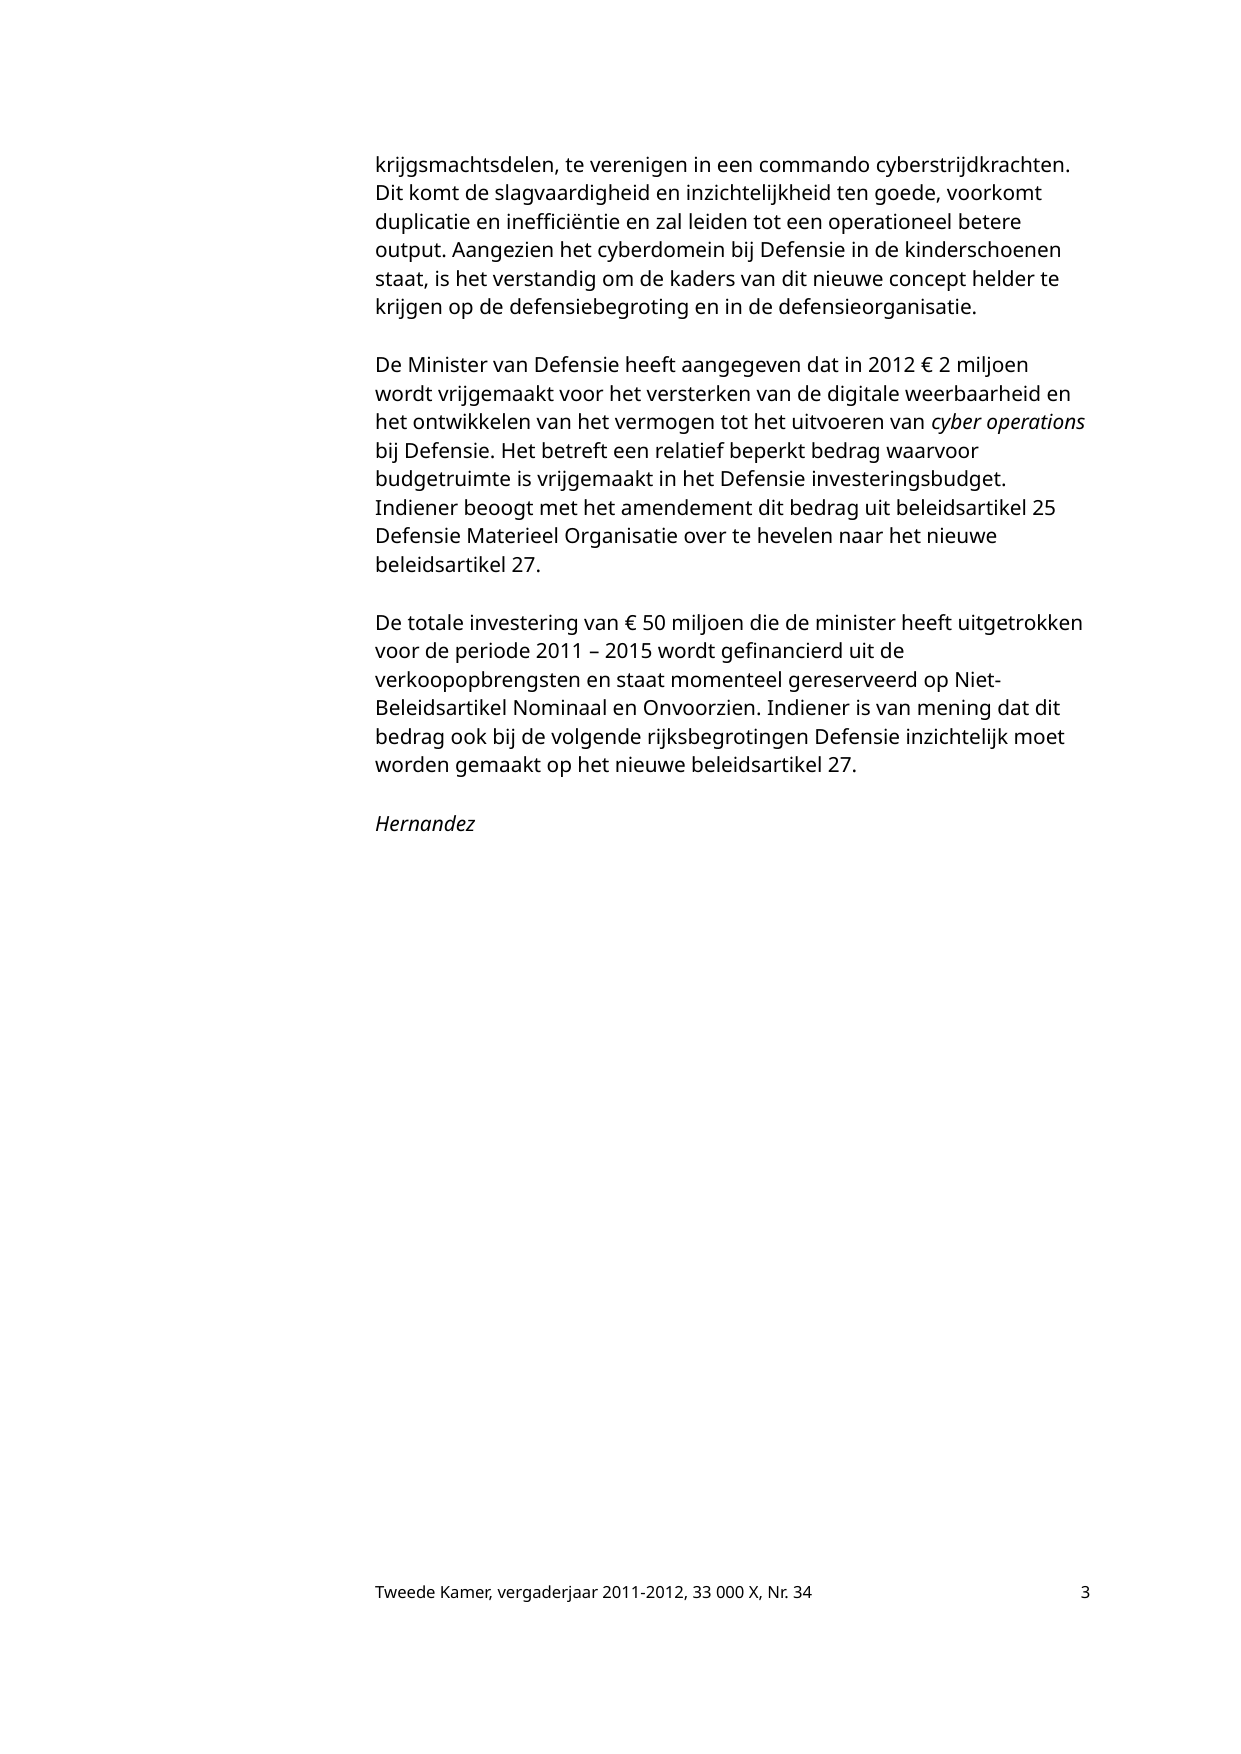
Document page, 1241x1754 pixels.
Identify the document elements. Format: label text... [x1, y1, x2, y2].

text De totale investering van € 50 miljoen die de minister heeft uitgetrokken voor de periode 2011 – 2015 wordt gefinancierd uit de verkoopopbrengsten en staat momenteel gereserveerd op Niet-Beleidsartikel Nominaal en Onvoorzien. Indiener is van mening dat dit bedrag ook bij de volgende rijksbegrotingen Defensie inzichtelijk moet worden gemaakt op het nieuwe beleidsartikel 27. [375, 608, 1090, 779]
text Hernandez [375, 809, 1090, 837]
text De Minister van Defensie heeft aangegeven dat in 2012 € 2 miljoen wordt vrijgemaakt voor het versterken van de digitale weerbaarheid en het ontwikkelen van het vermogen tot het uitvoeren van cyber operations bij Defensie. Het betreft een relatief beperkt bedrag waarvoor budgetruimte is vrijgemaakt in het Defensie investeringsbudget. Indiener beoogt met het amendement dit bedrag uit beleidsartikel 25 Defensie Materieel Organisatie over te hevelen naar het nieuwe beleidsartikel 27. [375, 351, 1090, 578]
text krijgsmachtsdelen, te verenigen in een commando cyberstrijdkrachten. Dit komt de slagvaardigheid en inzichtelijkheid ten goede, voorkomt duplicatie en inefficiëntie en zal leiden tot een operationeel betere output. Aangezien het cyberdomein bij Defensie in de kinderschoenen staat, is het verstandig om de kaders van dit nieuwe concept helder te krijgen op de defensiebegroting en in de defensieorganisatie. [375, 150, 1090, 321]
